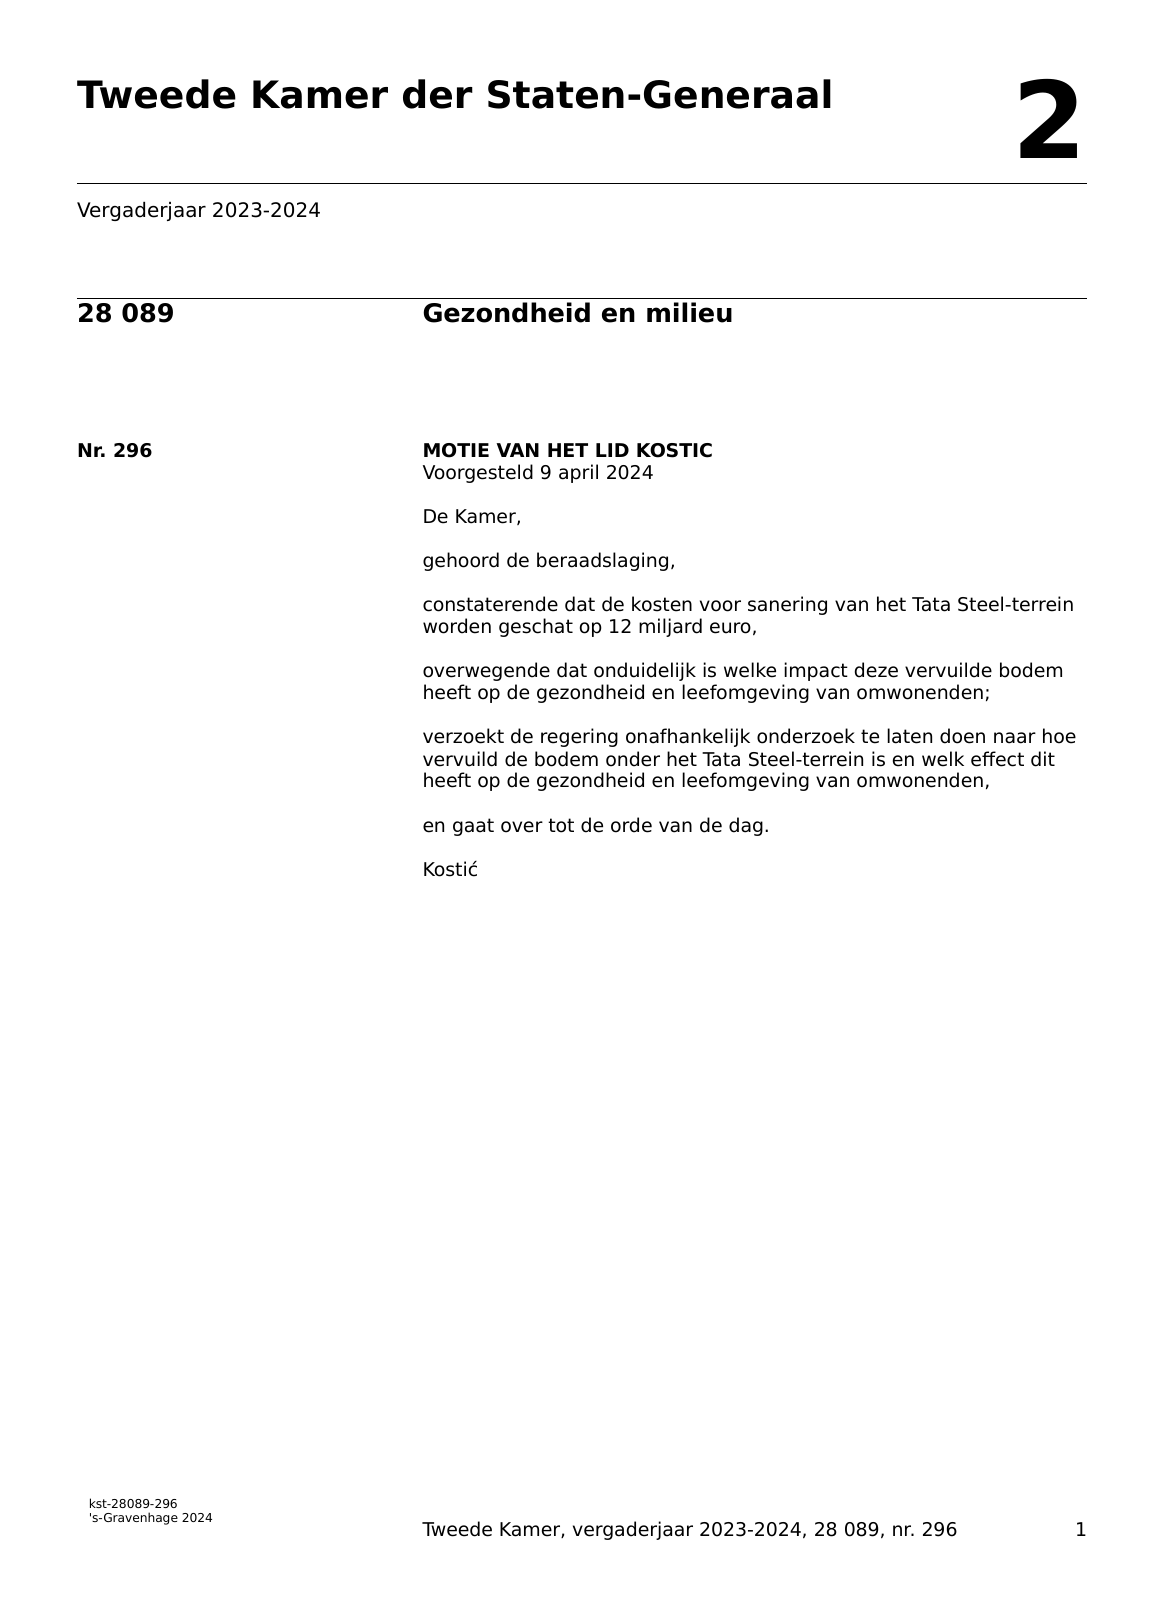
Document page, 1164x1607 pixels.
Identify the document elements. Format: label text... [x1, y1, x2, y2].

text en gaat over tot de orde van de dag. [422, 814, 1087, 837]
text 's-Gravenhage 2024 [88, 1511, 323, 1525]
text De Kamer, [422, 506, 1087, 528]
text overwegende dat onduidelijk is welke impact deze vervuilde bodem heeft op de gezondheid en leefomgeving van omwonenden; [422, 660, 1087, 704]
text verzoekt de regering onafhankelijk onderzoek te laten doen naar hoe vervuild de bodem onder het Tata Steel-terrein is en welk effect dit heeft op de gezondheid en leefomgeving van omwonenden, [422, 726, 1087, 792]
text constaterende dat de kosten voor sanering van het Tata Steel-terrein worden geschat op 12 miljard euro, [422, 594, 1087, 638]
subtitle Nr. 296 MOTIE VAN HET LID KOSTIC [77, 440, 1087, 462]
text kst-28089-296 [88, 1497, 323, 1511]
text Voorgesteld 9 april 2024 [422, 462, 1087, 484]
text gehoord de beraadslaging, [422, 550, 1087, 572]
subtitle 28 089 Gezondheid en milieu [77, 299, 1087, 329]
table_header 2 [886, 59, 1087, 183]
table_cell Vergaderjaar 2023-2024 [77, 184, 1087, 298]
text Kostić [422, 859, 1087, 881]
table_header Tweede Kamer der Staten-Generaal [77, 59, 886, 183]
